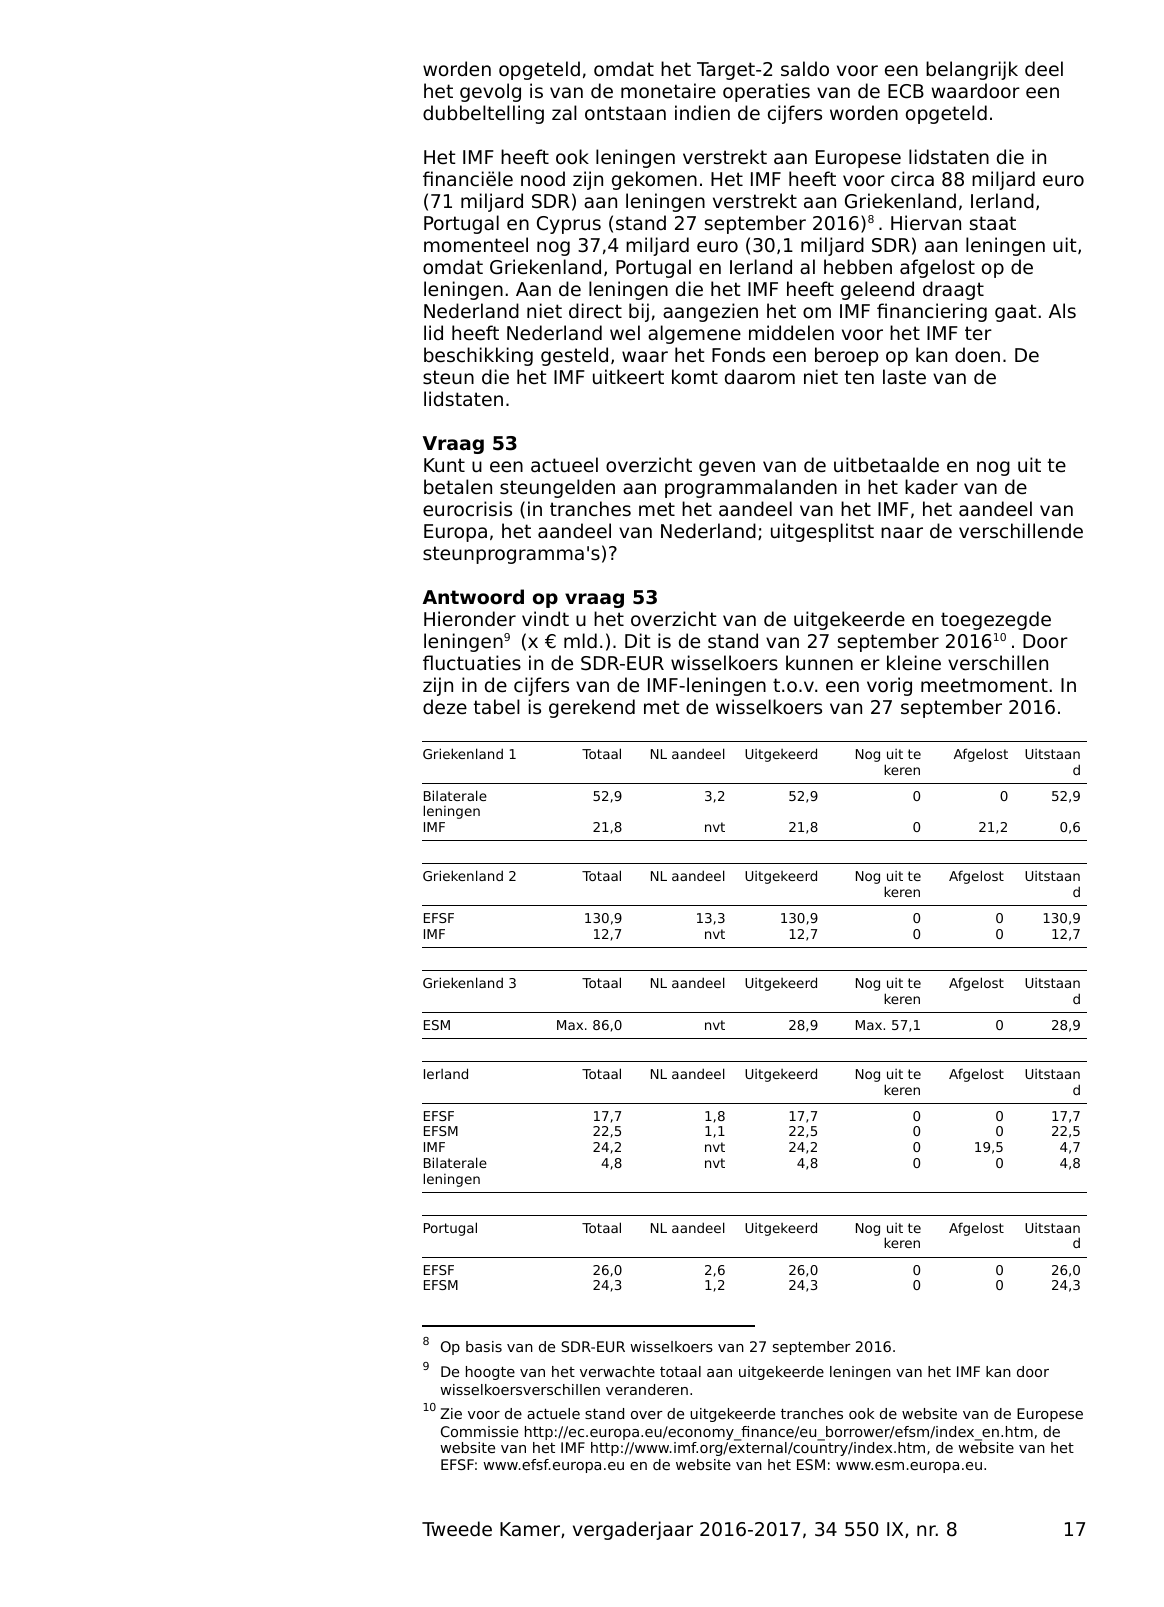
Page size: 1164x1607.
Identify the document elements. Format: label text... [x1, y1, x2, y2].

table_cell 17,7 [1010, 1104, 1087, 1124]
table_cell 0 [927, 1124, 1010, 1140]
table_cell 52,9 [731, 784, 824, 820]
table_cell 1,2 [628, 1278, 731, 1294]
table_cell 0 [927, 784, 1014, 820]
text Zie voor de actuele stand over de uitgekeerde tranches ook de website van de Europese Commissie http://ec.europa.eu/economy_finance/eu_borrower/efsm/index_en.htm, de website van het IMF http://www.imf.org/external/country/index.htm, de website van het EFSF: www.efsf.europa.eu en de website van het ESM: www.esm.europa.eu. [422, 1402, 1087, 1474]
table_cell 22,5 [731, 1124, 824, 1140]
table_cell 0 [927, 927, 1010, 947]
text worden opgeteld, omdat het Target-2 saldo voor een belangrijk deel het gevolg is van de monetaire operaties van de ECB waardoor een dubbeltelling zal ontstaan indien de cijfers worden opgeteld. [422, 59, 1087, 125]
table_cell 28,9 [1010, 1013, 1087, 1038]
table_header Griekenland 3 [422, 971, 546, 1012]
table_header Totaal [546, 971, 628, 1012]
table_cell 1,1 [628, 1124, 731, 1140]
table_cell 0 [927, 906, 1010, 927]
table_header Nog uit te keren [824, 742, 927, 783]
table_cell 52,9 [546, 784, 628, 820]
table_header Afgelost [927, 1216, 1010, 1257]
table_cell nvt [628, 1140, 731, 1156]
table_cell 26,0 [546, 1258, 628, 1278]
table_header Uitstaand [1010, 864, 1087, 905]
table_header Uitgekeerd [731, 1216, 824, 1257]
table_cell 0 [824, 1104, 927, 1124]
table_cell EFSM [422, 1124, 546, 1140]
table_header NL aandeel [628, 742, 731, 783]
table_cell 0 [824, 1156, 927, 1192]
table_cell 13,3 [628, 906, 731, 927]
table_cell 17,7 [731, 1104, 824, 1124]
table_cell 0 [927, 1278, 1010, 1294]
table_cell 12,7 [731, 927, 824, 947]
table_cell EFSF [422, 1258, 546, 1278]
table_cell Max. 86,0 [546, 1013, 628, 1038]
text De hoogte van het verwachte totaal aan uitgekeerde leningen van het IMF kan door wisselkoersverschillen veranderen. [422, 1360, 1087, 1399]
table_header Nog uit te keren [824, 971, 927, 1012]
table_header Uitstaand [1010, 971, 1087, 1012]
text Antwoord op vraag 53 [422, 587, 1087, 609]
table_cell 0 [824, 906, 927, 927]
table_cell 130,9 [1010, 906, 1087, 927]
table_cell 24,3 [1010, 1278, 1087, 1294]
table_cell 24,3 [731, 1278, 824, 1294]
table_header Afgelost [927, 742, 1014, 783]
table_header Ierland [422, 1062, 546, 1103]
table_header Griekenland 1 [422, 742, 546, 783]
table_cell EFSF [422, 1104, 546, 1124]
table_header Uitstaand [1014, 742, 1087, 783]
table_cell 28,9 [731, 1013, 824, 1038]
table_cell 52,9 [1014, 784, 1087, 820]
table_cell Bilaterale leningen [422, 784, 546, 820]
table_header Totaal [546, 742, 628, 783]
table_cell 0 [824, 1140, 927, 1156]
table_cell 21,8 [546, 820, 628, 840]
table_cell EFSM [422, 1278, 546, 1294]
table_cell 21,8 [731, 820, 824, 840]
table_header Nog uit te keren [824, 1062, 927, 1103]
table_cell 4,8 [731, 1156, 824, 1192]
table_cell 26,0 [1010, 1258, 1087, 1278]
table_cell EFSF [422, 906, 546, 927]
table_header NL aandeel [628, 864, 731, 905]
table_header NL aandeel [628, 1062, 731, 1103]
table_header Uitgekeerd [731, 971, 824, 1012]
table_cell nvt [628, 820, 731, 840]
table_cell nvt [628, 1156, 731, 1192]
table_cell 0 [824, 1258, 927, 1278]
table_cell 0 [824, 1278, 927, 1294]
table_header Totaal [546, 1062, 628, 1103]
table_cell 4,8 [546, 1156, 628, 1192]
table_cell IMF [422, 927, 546, 947]
table_header Nog uit te keren [824, 1216, 927, 1257]
table_header Uitgekeerd [731, 864, 824, 905]
table_cell 12,7 [546, 927, 628, 947]
table_cell 21,2 [927, 820, 1014, 840]
text Kunt u een actueel overzicht geven van de uitbetaalde en nog uit te betalen steungelden aan programmalanden in het kader van de eurocrisis (in tranches met het aandeel van het IMF, het aandeel van Europa, het aandeel van Nederland; uitgesplitst naar de verschillende steunprogramma's)? [422, 455, 1087, 565]
table_cell 22,5 [1010, 1124, 1087, 1140]
text Vraag 53 [422, 433, 1087, 455]
table_cell 4,7 [1010, 1140, 1087, 1156]
table_cell 0 [824, 1124, 927, 1140]
table_cell 19,5 [927, 1140, 1010, 1156]
table_cell 17,7 [546, 1104, 628, 1124]
table_header Afgelost [927, 1062, 1010, 1103]
table_cell 0 [824, 820, 927, 840]
table_cell 0 [824, 784, 927, 820]
table_header Uitgekeerd [731, 1062, 824, 1103]
table_cell 130,9 [546, 906, 628, 927]
table_cell Max. 57,1 [824, 1013, 927, 1038]
table_cell 0 [824, 927, 927, 947]
table_cell IMF [422, 1140, 546, 1156]
table_header NL aandeel [628, 971, 731, 1012]
table_header Portugal [422, 1216, 546, 1257]
table_cell 0 [927, 1104, 1010, 1124]
text Op basis van de SDR-EUR wisselkoers van 27 september 2016. [422, 1335, 1087, 1357]
table_header Nog uit te keren [824, 864, 927, 905]
table_cell Bilaterale leningen [422, 1156, 546, 1192]
table_cell 130,9 [731, 906, 824, 927]
table_cell nvt [628, 927, 731, 947]
table_header NL aandeel [628, 1216, 731, 1257]
table_cell 22,5 [546, 1124, 628, 1140]
table_header Afgelost [927, 864, 1010, 905]
text Hieronder vindt u het overzicht van de uitgekeerde en toegezegde leningen (x € mld.). Dit is de stand van 27 september 2016. Door fluctuaties in de SDR-EUR wisselkoers kunnen er kleine verschillen zijn in de cijfers van de IMF-leningen t.o.v. een vorig meetmoment. In deze tabel is gerekend met de wisselkoers van 27 september 2016. [422, 609, 1087, 719]
table_cell 3,2 [628, 784, 731, 820]
table_cell 0 [927, 1258, 1010, 1278]
table_cell ESM [422, 1013, 546, 1038]
table_cell 4,8 [1010, 1156, 1087, 1192]
table_cell 1,8 [628, 1104, 731, 1124]
table_cell 0 [927, 1156, 1010, 1192]
table_cell 2,6 [628, 1258, 731, 1278]
table_header Afgelost [927, 971, 1010, 1012]
table_cell 12,7 [1010, 927, 1087, 947]
table_header Uitgekeerd [731, 742, 824, 783]
table_cell 0 [927, 1013, 1010, 1038]
text Het IMF heeft ook leningen verstrekt aan Europese lidstaten die in financiële nood zijn gekomen. Het IMF heeft voor circa 88 miljard euro (71 miljard SDR) aan leningen verstrekt aan Griekenland, Ierland, Portugal en Cyprus (stand 27 september 2016). Hiervan staat momenteel nog 37,4 miljard euro (30,1 miljard SDR) aan leningen uit, omdat Griekenland, Portugal en Ierland al hebben afgelost op de leningen. Aan de leningen die het IMF heeft geleend draagt Nederland niet direct bij, aangezien het om IMF financiering gaat. Als lid heeft Nederland wel algemene middelen voor het IMF ter beschikking gesteld, waar het Fonds een beroep op kan doen. De steun die het IMF uitkeert komt daarom niet ten laste van de lidstaten. [422, 147, 1087, 411]
table_header Griekenland 2 [422, 864, 546, 905]
table_cell 24,3 [546, 1278, 628, 1294]
table_cell IMF [422, 820, 546, 840]
table_cell nvt [628, 1013, 731, 1038]
table_header Uitstaand [1010, 1216, 1087, 1257]
table_cell 26,0 [731, 1258, 824, 1278]
table_cell 24,2 [731, 1140, 824, 1156]
table_cell 0,6 [1014, 820, 1087, 840]
table_cell 24,2 [546, 1140, 628, 1156]
table_header Totaal [546, 1216, 628, 1257]
table_header Totaal [546, 864, 628, 905]
table_header Uitstaand [1010, 1062, 1087, 1103]
